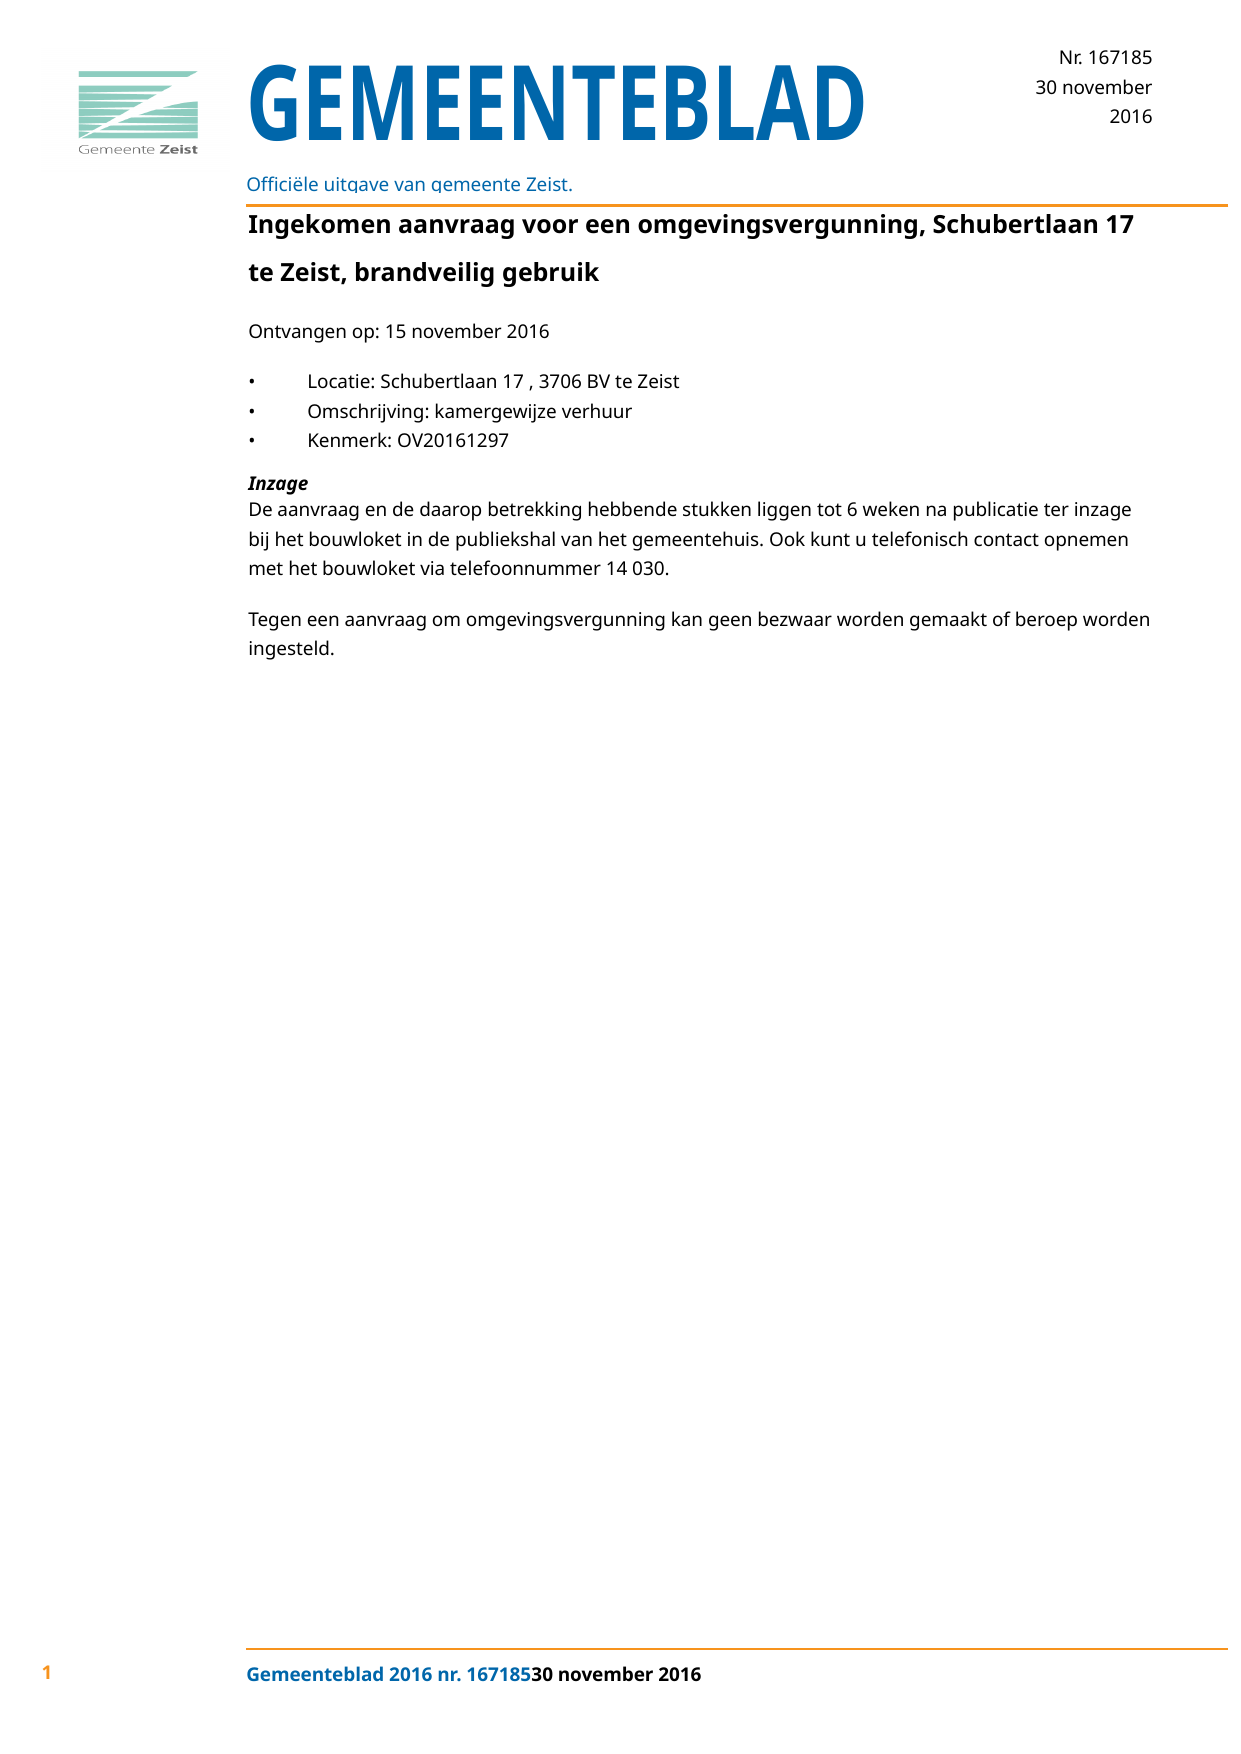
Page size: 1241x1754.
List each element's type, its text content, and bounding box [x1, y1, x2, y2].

text Tegen een aanvraag om omgevingsvergunning kan geen bezwaar worden gemaakt of beroep worden ingesteld. [248, 606, 1152, 661]
text Ontvangen op: 15 november 2016 [248, 318, 1152, 344]
text Inzage [248, 471, 1152, 496]
list Omschrijving: kamergewijze verhuur [248, 398, 1152, 424]
text Ingekomen aanvraag voor een omgevingsvergunning, Schubertlaan 17 te Zeist, brandveilig gebruik [248, 207, 1152, 288]
text De aanvraag en de daarop betrekking hebbende stukken liggen tot 6 weken na publicatie ter inzage bij het bouwloket in de publiekshal van het gemeentehuis. Ook kunt u telefonisch contact opnemen met het bouwloket via telefoonnummer 14 030. [248, 496, 1152, 581]
picture [41, 47, 231, 172]
list Kenmerk: OV20161297 [248, 427, 1152, 453]
list Locatie: Schubertlaan 17 , 3706 BV te Zeist [248, 368, 1152, 394]
